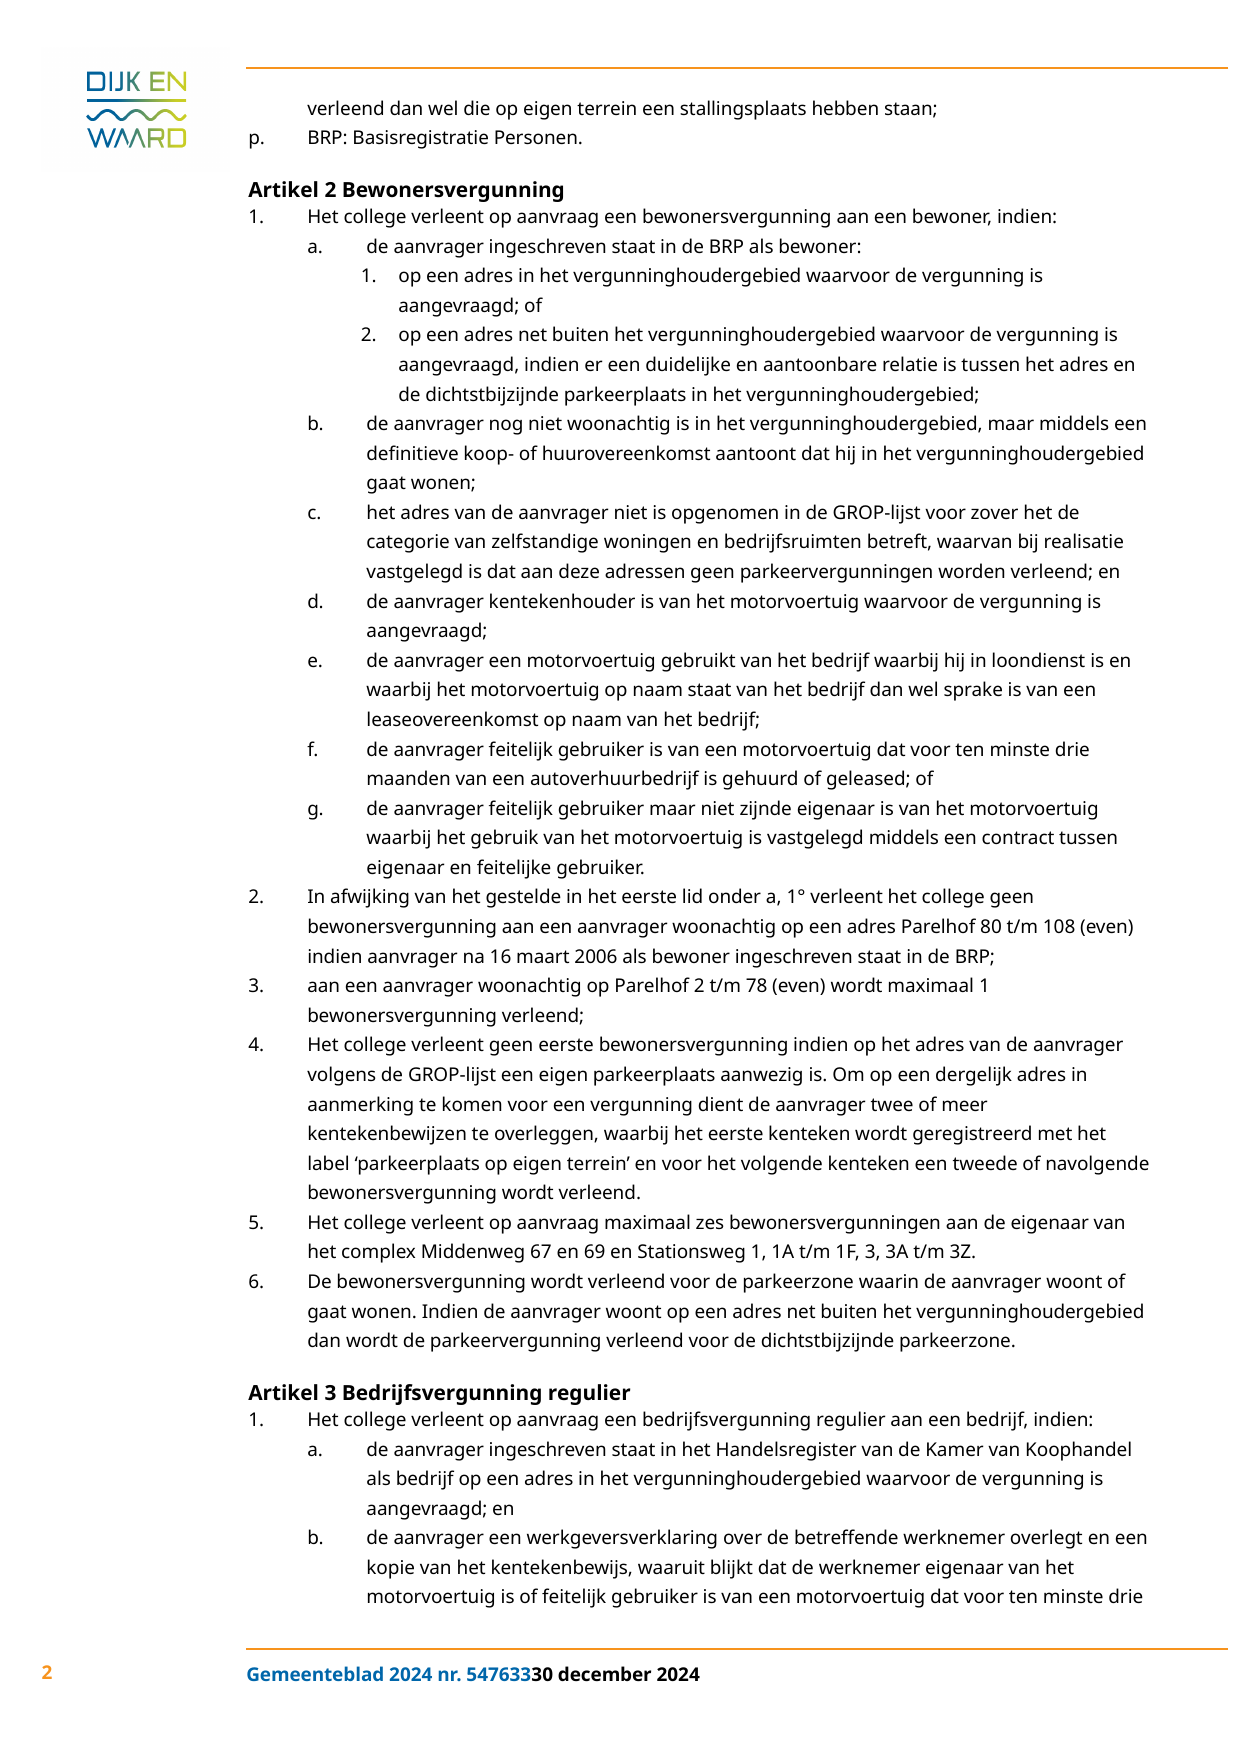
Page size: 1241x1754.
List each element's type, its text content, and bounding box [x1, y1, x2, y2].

list de aanvrager ingeschreven staat in de BRP als bewoner: [307, 233, 1152, 258]
list aan een aanvrager woonachtig op Parelhof 2 t/m 78 (even) wordt maximaal 1 bewonersvergunning verleend; [248, 972, 1152, 1028]
list de aanvrager nog niet woonachtig is in het vergunninghoudergebied, maar middels een definitieve koop- of huurovereenkomst aantoont dat hij in het vergunninghoudergebied gaat wonen; [307, 410, 1152, 495]
text Artikel 3 Bedrijfsvergunning regulier [248, 1378, 1152, 1406]
list Het college verleent op aanvraag maximaal zes bewonersvergunningen aan de eigenaar van het complex Middenweg 67 en 69 en Stationsweg 1, 1A t/m 1F, 3, 3A t/m 3Z. [248, 1209, 1152, 1264]
list de aanvrager een werkgeversverklaring over de betreffende werknemer overlegt en een kopie van het kentekenbewijs, waaruit blijkt dat de werknemer eigenaar van het motorvoertuig is of feitelijk gebruiker is van een motorvoertuig dat voor ten minste drie [307, 1524, 1152, 1609]
list de aanvrager ingeschreven staat in het Handelsregister van de Kamer van Koophandel als bedrijf op een adres in het vergunninghoudergebied waarvoor de vergunning is aangevraagd; en [307, 1436, 1152, 1521]
list de aanvrager feitelijk gebruiker maar niet zijnde eigenaar is van het motorvoertuig waarbij het gebruik van het motorvoertuig is vastgelegd middels een contract tussen eigenaar en feitelijke gebruiker. [307, 795, 1152, 880]
list In afwijking van het gestelde in het eerste lid onder a, 1° verleent het college geen bewonersvergunning aan een aanvrager woonachtig op een adres Parelhof 80 t/m 108 (even) indien aanvrager na 16 maart 2006 als bewoner ingeschreven staat in de BRP; [248, 884, 1152, 968]
list de aanvrager een motorvoertuig gebruikt van het bedrijf waarbij hij in loondienst is en waarbij het motorvoertuig op naam staat van het bedrijf dan wel sprake is van een leaseovereenkomst op naam van het bedrijf; [307, 647, 1152, 732]
list BRP: Basisregistratie Personen. [248, 124, 1152, 150]
list De bewonersvergunning wordt verleend voor de parkeerzone waarin de aanvrager woont of gaat wonen. Indien de aanvrager woont op een adres net buiten het vergunninghoudergebied dan wordt de parkeervergunning verleend voor de dichtstbijzijnde parkeerzone. [248, 1268, 1152, 1353]
list op een adres in het vergunninghoudergebied waarvoor de vergunning is aangevraagd; of [361, 262, 1152, 318]
list het adres van de aanvrager niet is opgenomen in de GROP-lijst voor zover het de categorie van zelfstandige woningen en bedrijfsruimten betreft, waarvan bij realisatie vastgelegd is dat aan deze adressen geen parkeervergunningen worden verleend; en [307, 499, 1152, 584]
list Het college verleent op aanvraag een bewonersvergunning aan een bewoner, indien: [248, 203, 1152, 229]
list op een adres net buiten het vergunninghoudergebied waarvoor de vergunning is aangevraagd, indien er een duidelijke en aantoonbare relatie is tussen het adres en de dichtstbijzijnde parkeerplaats in het vergunninghoudergebied; [361, 322, 1152, 406]
list de aanvrager feitelijk gebruiker is van een motorvoertuig dat voor ten minste drie maanden van een autoverhuurbedrijf is gehuurd of geleased; of [307, 736, 1152, 791]
picture [41, 47, 231, 172]
text Artikel 2 Bewonersvergunning [248, 175, 1152, 203]
list Het college verleent op aanvraag een bedrijfsvergunning regulier aan een bedrijf, indien: [248, 1406, 1152, 1432]
list Het college verleent geen eerste bewonersvergunning indien op het adres van de aanvrager volgens de GROP-lijst een eigen parkeerplaats aanwezig is. Om op een dergelijk adres in aanmerking te komen voor een vergunning dient de aanvrager twee of meer kentekenbewijzen te overleggen, waarbij het eerste kenteken wordt geregistreerd met het label ‘parkeerplaats op eigen terrein’ en voor het volgende kenteken een tweede of navolgende bewonersvergunning wordt verleend. [248, 1032, 1152, 1205]
list de aanvrager kentekenhouder is van het motorvoertuig waarvoor de vergunning is aangevraagd; [307, 588, 1152, 643]
list verleend dan wel die op eigen terrein een stallingsplaats hebben staan; [248, 95, 1152, 121]
